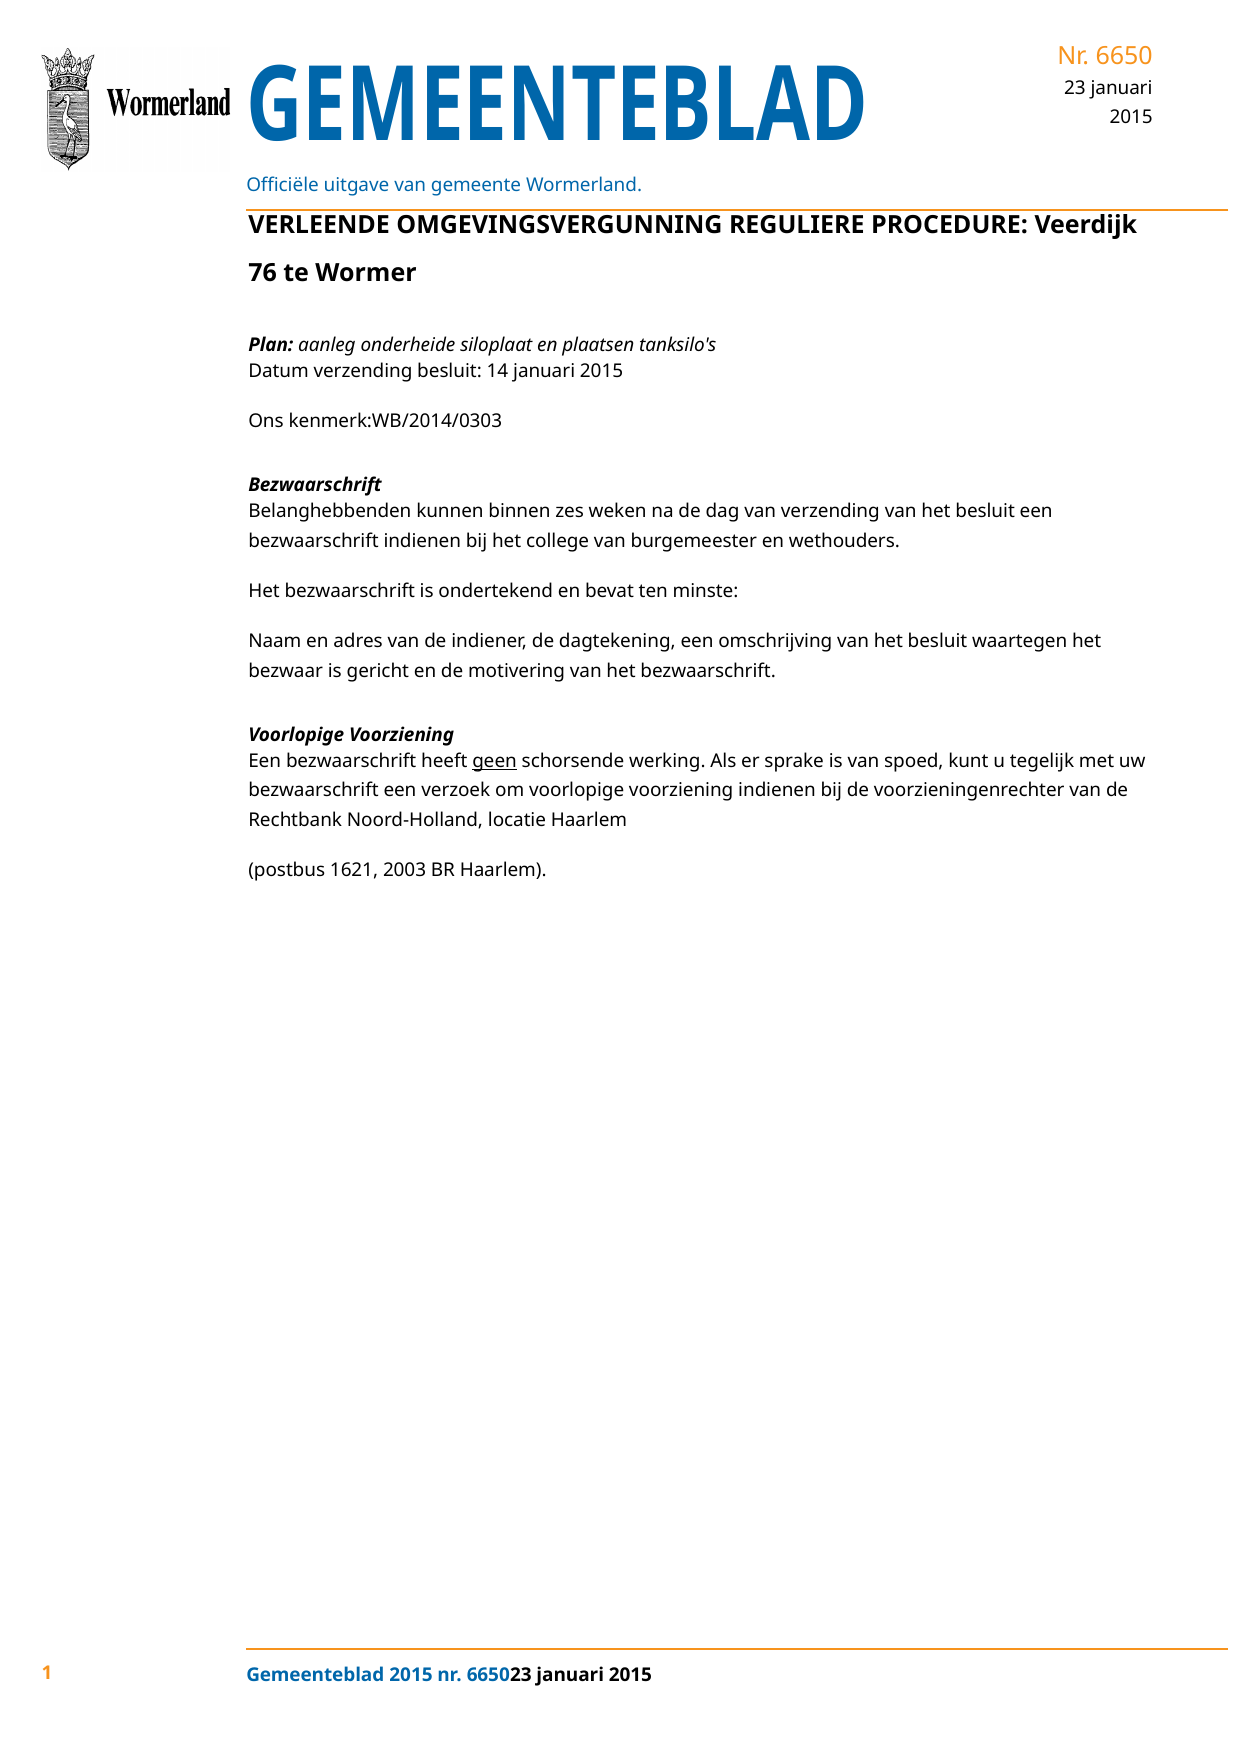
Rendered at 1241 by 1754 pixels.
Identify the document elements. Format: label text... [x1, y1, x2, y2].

text Ons kenmerk:WB/2014/0303 [248, 408, 1152, 433]
text Het bezwaarschrift is ondertekend en bevat ten minste: [248, 577, 1152, 603]
text Belanghebbenden kunnen binnen zes weken na de dag van verzending van het besluit een bezwaarschrift indienen bij het college van burgemeester en wethouders. [248, 497, 1152, 553]
text Naam en adres van de indiener, de dagtekening, een omschrijving van het besluit waartegen het bezwaar is gericht en de motivering van het bezwaarschrift. [248, 628, 1152, 683]
text VERLEENDE OMGEVINGSVERGUNNING REGULIERE PROCEDURE: Veerdijk 76 te Wormer [248, 211, 1152, 288]
text Plan: aanleg onderheide siloplaat en plaatsen tanksilo's [248, 331, 1152, 357]
text Datum verzending besluit: 14 januari 2015 [248, 357, 1152, 383]
text (postbus 1621, 2003 BR Haarlem). [248, 857, 1152, 882]
text Bezwaarschrift [248, 472, 1152, 497]
text Een bezwaarschrift heeft geen schorsende werking. Als er sprake is van spoed, kunt u tegelijk met uw bezwaarschrift een verzoek om voorlopige voorziening indienen bij de voorzieningenrechter van de Rechtbank Noord-Holland, locatie Haarlem [248, 747, 1152, 832]
picture [41, 47, 231, 172]
text Voorlopige Voorziening [248, 721, 1152, 747]
